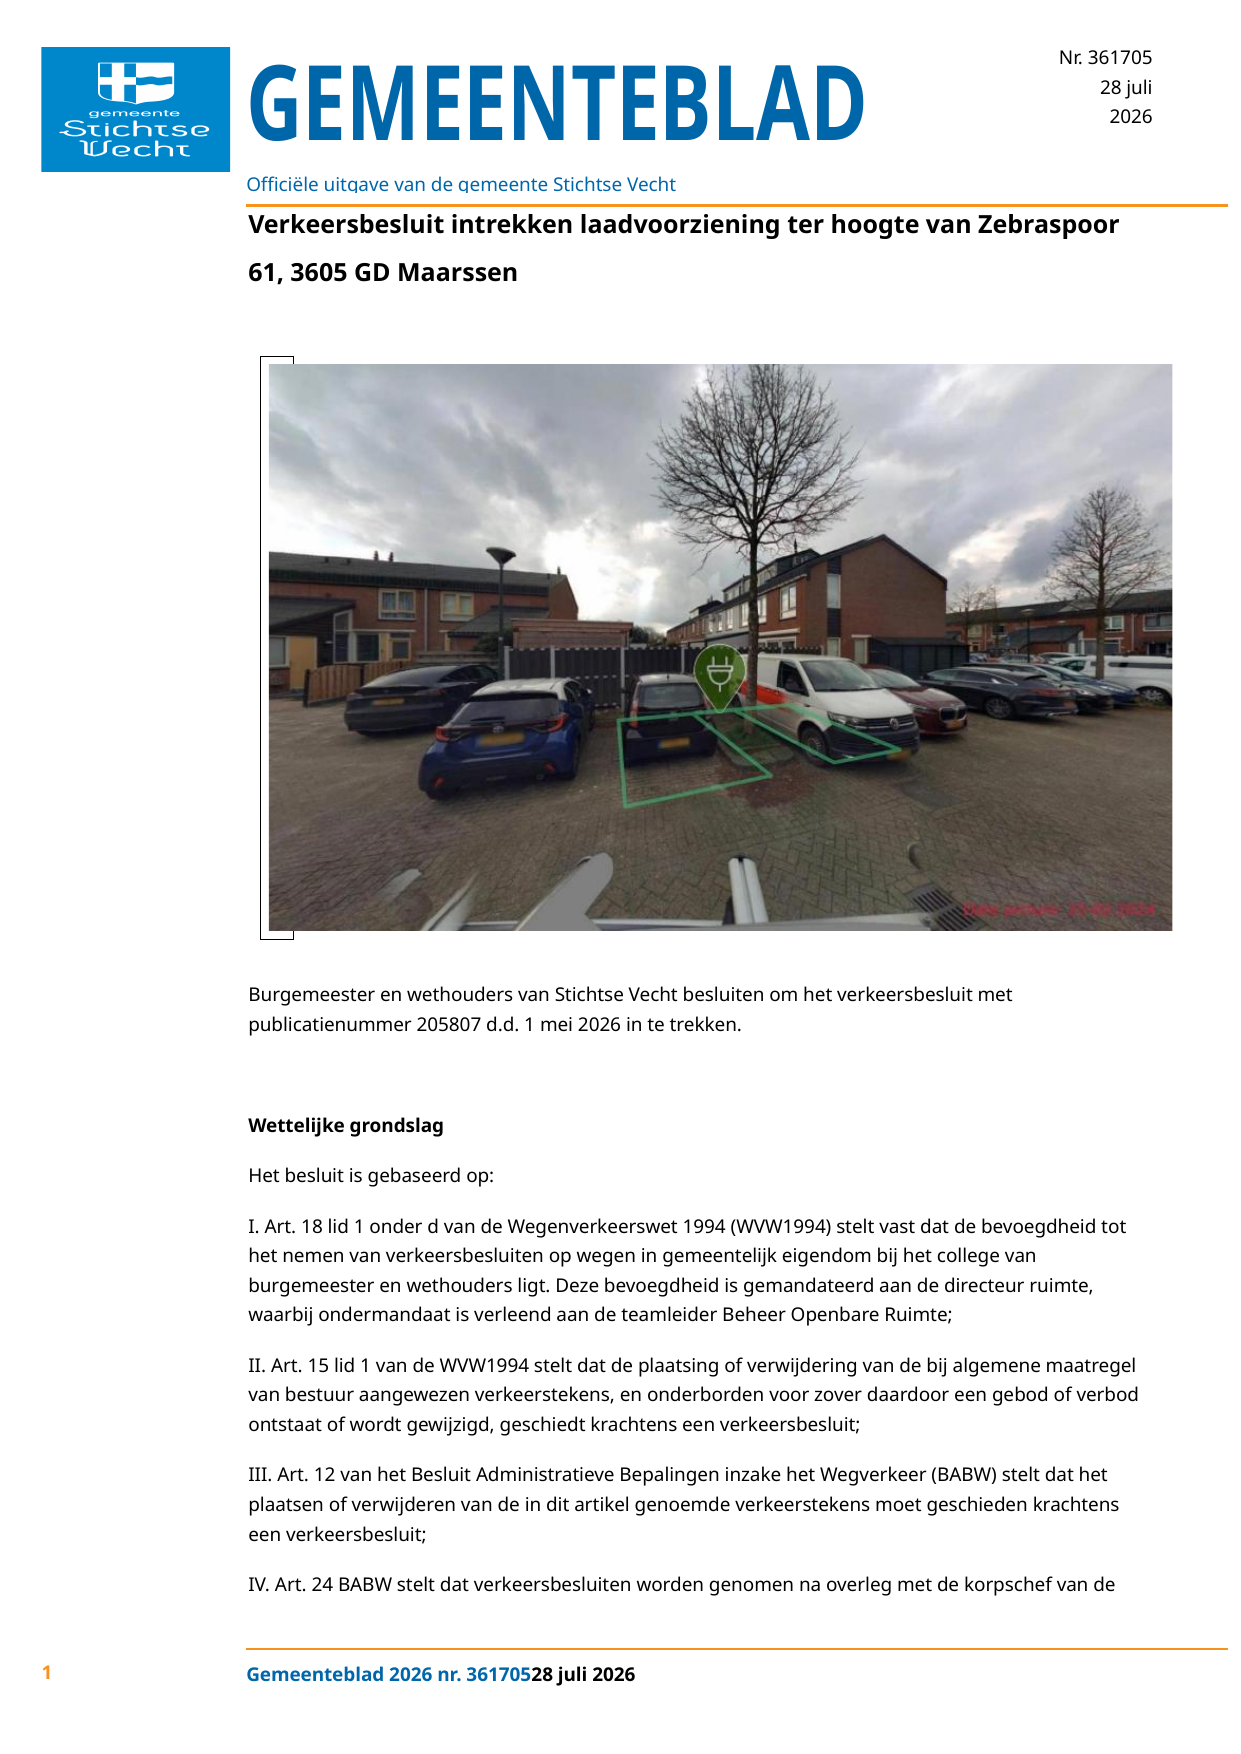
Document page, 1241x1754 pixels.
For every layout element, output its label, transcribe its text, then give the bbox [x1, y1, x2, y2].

text I. Art. 18 lid 1 onder d van de Wegenverkeerswet 1994 (WVW1994) stelt vast dat de bevoegdheid tot het nemen van verkeersbesluiten op wegen in gemeentelijk eigendom bij het college van burgemeester en wethouders ligt. Deze bevoegdheid is gemandateerd aan de directeur ruimte, waarbij ondermandaat is verleend aan de teamleider Beheer Openbare Ruimte; [248, 1213, 1152, 1327]
text II. Art. 15 lid 1 van de WVW1994 stelt dat de plaatsing of verwijdering van de bij algemene maatregel van bestuur aangewezen verkeerstekens, en onderborden voor zover daardoor een gebod of verbod ontstaat of wordt gewijzigd, geschiedt krachtens een verkeersbesluit; [248, 1352, 1152, 1437]
picture [137, 63, 174, 103]
text Burgemeester en wethouders van Stichtse Vecht besluiten om het verkeersbesluit met publicatienummer 205807 d.d. 1 mei 2026 in te trekken. [248, 982, 1152, 1037]
picture [99, 63, 135, 101]
picture [268, 364, 1173, 931]
text III. Art. 12 van het Besluit Administratieve Bepalingen inzake het Wegverkeer (BABW) stelt dat het plaatsen of verwijderen van de in dit artikel genoemde verkeerstekens moet geschieden krachtens een verkeersbesluit; [248, 1462, 1152, 1546]
text Verkeersbesluit intrekken laadvoorziening ter hoogte van Zebraspoor 61, 3605 GD Maarssen [248, 207, 1152, 288]
text Wettelijke grondslag [248, 1112, 1152, 1138]
text Het besluit is gebaseerd op: [248, 1162, 1152, 1188]
text IV. Art. 24 BABW stelt dat verkeersbesluiten worden genomen na overleg met de korpschef van de [248, 1571, 1152, 1597]
